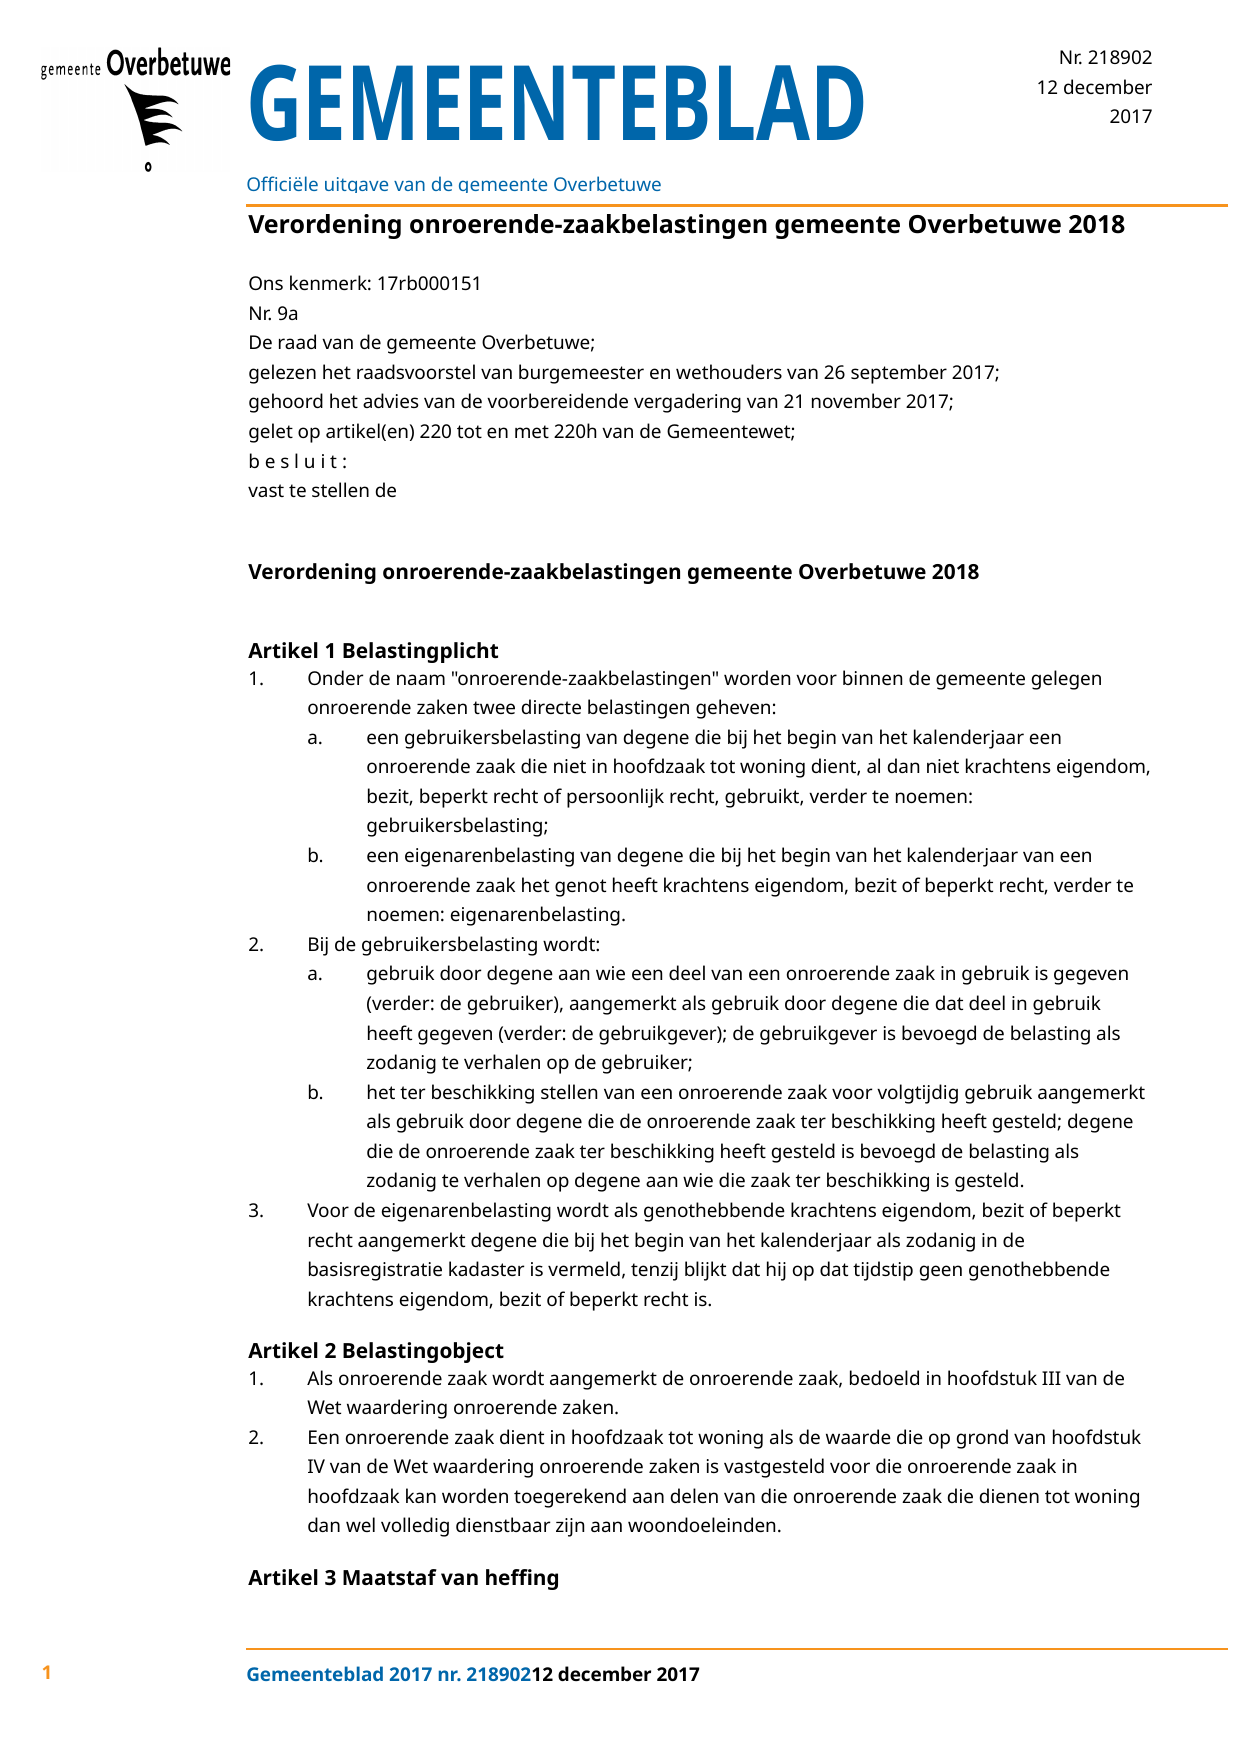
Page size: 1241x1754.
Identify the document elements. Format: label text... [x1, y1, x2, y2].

list Voor de eigenarenbelasting wordt als genothebbende krachtens eigendom, bezit of beperkt recht aangemerkt degene die bij het begin van het kalenderjaar als zodanig in de basisregistratie kadaster is vermeld, tenzij blijkt dat hij op dat tijdstip geen genothebbende krachtens eigendom, bezit of beperkt recht is. [248, 1197, 1152, 1312]
text Nr. 9a [248, 300, 1152, 326]
list Bij de gebruikersbelasting wordt: [248, 931, 1152, 957]
text gehoord het advies van de voorbereidende vergadering van 21 november 2017; [248, 389, 1152, 414]
list gebruik door degene aan wie een deel van een onroerende zaak in gebruik is gegeven (verder: de gebruiker), aangemerkt als gebruik door degene die dat deel in gebruik heeft gegeven (verder: de gebruikgever); de gebruikgever is bevoegd de belasting als zodanig te verhalen op de gebruiker; [307, 961, 1152, 1075]
text gelet op artikel(en) 220 tot en met 220h van de Gemeentewet; [248, 418, 1152, 444]
list Als onroerende zaak wordt aangemerkt de onroerende zaak, bedoeld in hoofdstuk III van de Wet waardering onroerende zaken. [248, 1365, 1152, 1420]
text Verordening onroerende-zaakbelastingen gemeente Overbetuwe 2018 [248, 207, 1152, 241]
text Artikel 3 Maatstaf van heffing [248, 1563, 1152, 1592]
text gelezen het raadsvoorstel van burgemeester en wethouders van 26 september 2017; [248, 359, 1152, 385]
text vast te stellen de [248, 477, 1152, 503]
text Artikel 2 Belastingobject [248, 1336, 1152, 1365]
list het ter beschikking stellen van een onroerende zaak voor volgtijdig gebruik aangemerkt als gebruik door degene die de onroerende zaak ter beschikking heeft gesteld; degene die de onroerende zaak ter beschikking heeft gesteld is bevoegd de belasting als zodanig te verhalen op degene aan wie die zaak ter beschikking is gesteld. [307, 1079, 1152, 1193]
text b e s l u i t : [248, 448, 1152, 473]
text Verordening onroerende-zaakbelastingen gemeente Overbetuwe 2018 [248, 557, 1152, 586]
list Onder de naam "onroerende-zaakbelastingen" worden voor binnen de gemeente gelegen onroerende zaken twee directe belastingen geheven: [248, 665, 1152, 720]
picture [41, 47, 231, 172]
list een eigenarenbelasting van degene die bij het begin van het kalenderjaar van een onroerende zaak het genot heeft krachtens eigendom, bezit of beperkt recht, verder te noemen: eigenarenbelasting. [307, 842, 1152, 927]
text Ons kenmerk: 17rb000151 [248, 270, 1152, 296]
text Artikel 1 Belastingplicht [248, 636, 1152, 665]
list een gebruikersbelasting van degene die bij het begin van het kalenderjaar een onroerende zaak die niet in hoofdzaak tot woning dient, al dan niet krachtens eigendom, bezit, beperkt recht of persoonlijk recht, gebruikt, verder te noemen: gebruikersbelasting; [307, 724, 1152, 838]
text De raad van de gemeente Overbetuwe; [248, 329, 1152, 355]
list Een onroerende zaak dient in hoofdzaak tot woning als de waarde die op grond van hoofdstuk IV van de Wet waardering onroerende zaken is vastgesteld voor die onroerende zaak in hoofdzaak kan worden toegerekend aan delen van die onroerende zaak die dienen tot woning dan wel volledig dienstbaar zijn aan woondoeleinden. [248, 1424, 1152, 1538]
